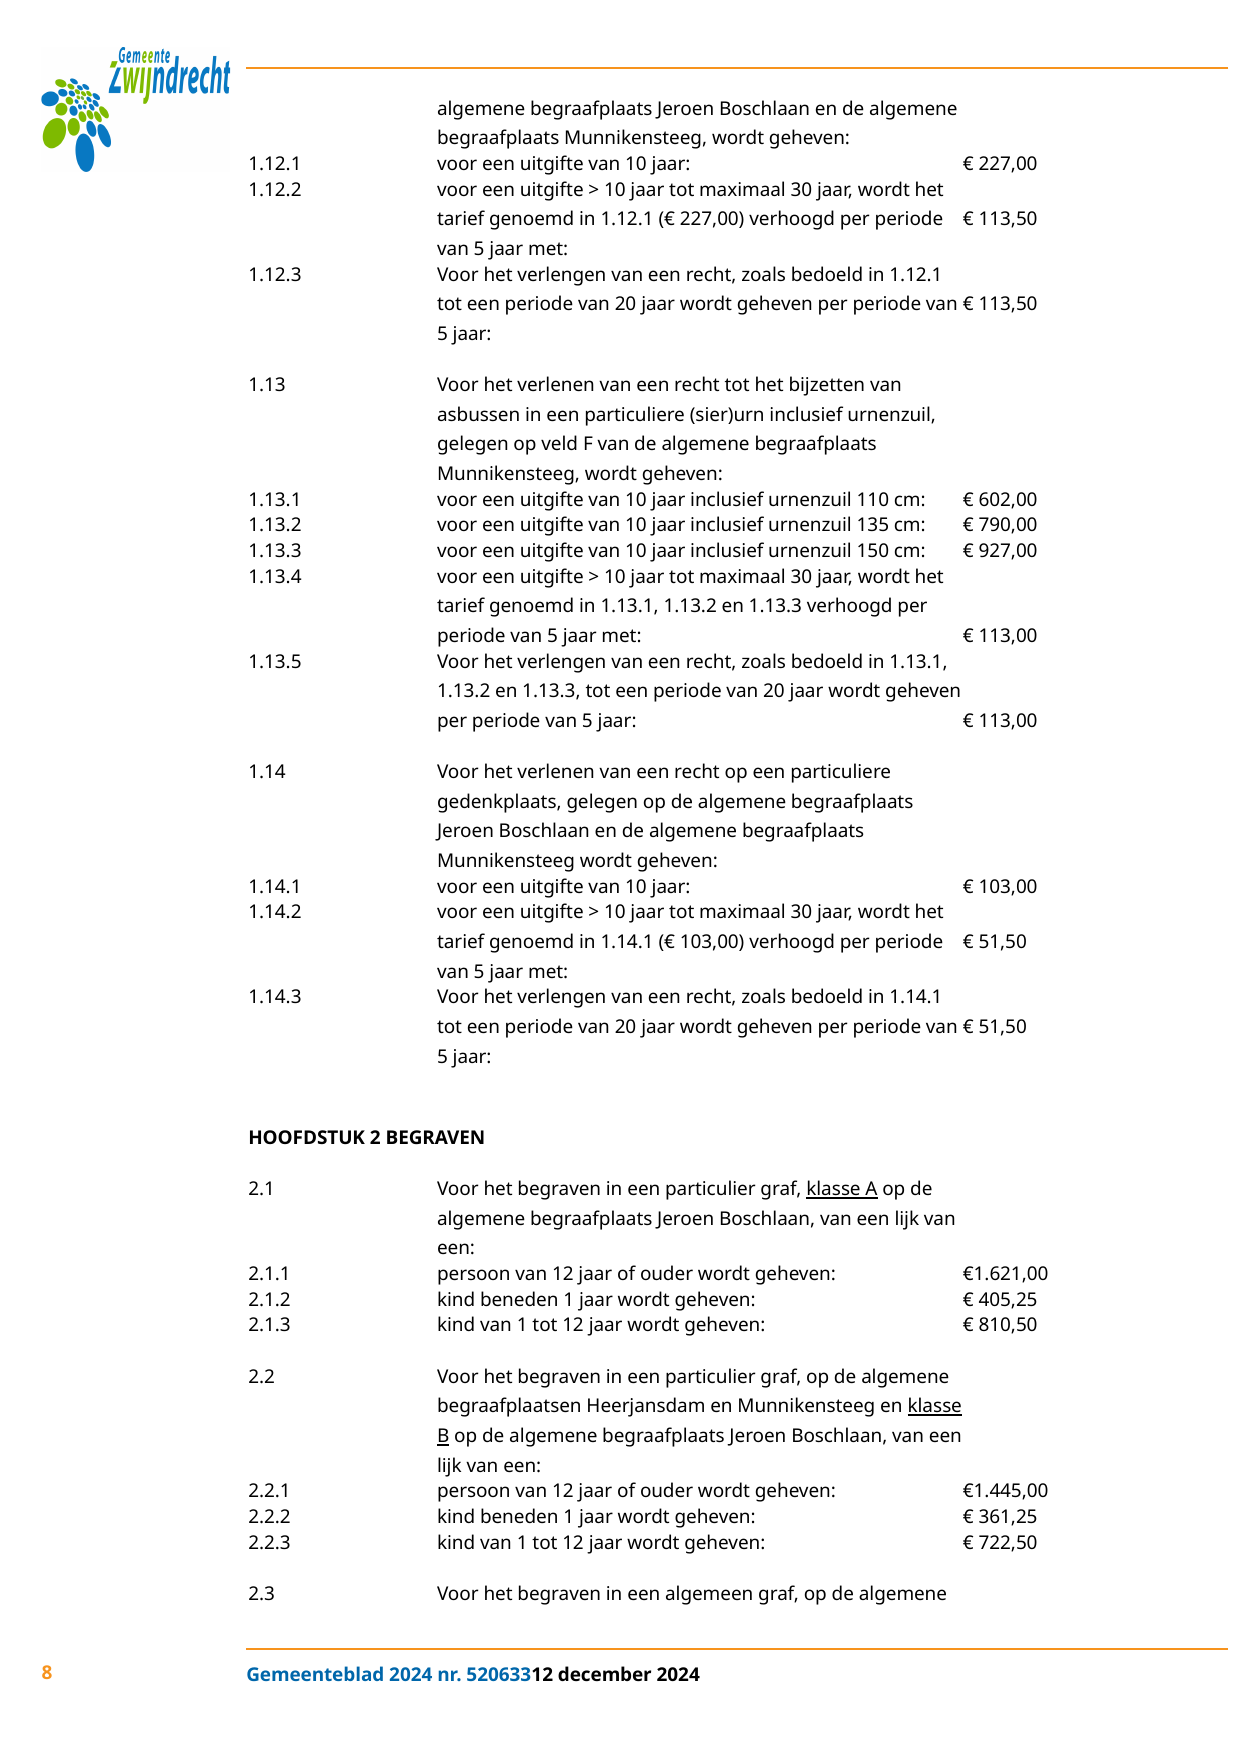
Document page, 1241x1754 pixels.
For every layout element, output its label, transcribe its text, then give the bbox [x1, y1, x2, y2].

table_cell voor een uitgifte > 10 jaar tot maximaal 30 jaar, wordt het tarief genoemd in 1.14.1 (€ 103,00) verhoogd per periode van 5 jaar met: [437, 899, 963, 984]
table_cell [248, 733, 437, 758]
table_cell 1.13.3 [248, 537, 437, 563]
table_cell 1.13 [248, 371, 437, 486]
table_cell 1.14.1 [248, 873, 437, 899]
table_cell 1.12.2 [248, 176, 437, 261]
table_cell [963, 1175, 1152, 1260]
table_cell 2.2.1 [248, 1478, 437, 1503]
table_cell [963, 346, 1152, 371]
table_cell [437, 346, 963, 371]
table_cell 1.12.1 [248, 150, 437, 176]
table_cell [963, 1124, 1152, 1149]
table_cell HOOFDSTUK 2 BEGRAVEN [248, 1124, 963, 1149]
table_cell [963, 1555, 1152, 1581]
table_cell € 810,50 [963, 1312, 1152, 1337]
table_cell [963, 759, 1152, 873]
table_cell voor een uitgifte van 10 jaar: [437, 150, 963, 176]
table_cell 2.1.1 [248, 1260, 437, 1286]
table_cell Voor het begraven in een particulier graf, klasse A op de algemene begraafplaats Jeroen Boschlaan, van een lijk van een: [437, 1175, 963, 1260]
table_cell € 361,25 [963, 1503, 1152, 1529]
table_cell [437, 1150, 963, 1175]
table_cell Voor het verlengen van een recht, zoals bedoeld in 1.14.1 tot een periode van 20 jaar wordt geheven per periode van 5 jaar: [437, 984, 963, 1068]
table_cell voor een uitgifte van 10 jaar inclusief urnenzuil 135 cm: [437, 512, 963, 537]
table_cell persoon van 12 jaar of ouder wordt geheven: [437, 1478, 963, 1503]
table_cell 1.12.3 [248, 261, 437, 346]
table_cell [437, 1555, 963, 1581]
table_cell € 927,00 [963, 537, 1152, 563]
table_cell 1.13.4 [248, 563, 437, 648]
picture [41, 47, 231, 172]
table_cell € 103,00 [963, 873, 1152, 899]
table_cell kind beneden 1 jaar wordt geheven: [437, 1286, 963, 1312]
table_cell € 113,00 [963, 648, 1152, 733]
table_cell [963, 95, 1152, 150]
table_cell voor een uitgifte van 10 jaar inclusief urnenzuil 110 cm: [437, 486, 963, 512]
table_cell [963, 1581, 1152, 1606]
table_cell voor een uitgifte van 10 jaar inclusief urnenzuil 150 cm: [437, 537, 963, 563]
table_cell 2.2 [248, 1363, 437, 1478]
table_cell € 51,50 [963, 984, 1152, 1068]
table_cell € 405,25 [963, 1286, 1152, 1312]
table_cell 1.13.1 [248, 486, 437, 512]
table_cell [437, 733, 963, 758]
table_cell € 227,00 [963, 150, 1152, 176]
table_cell voor een uitgifte van 10 jaar: [437, 873, 963, 899]
table_cell kind beneden 1 jaar wordt geheven: [437, 1503, 963, 1529]
table_cell [963, 1363, 1152, 1478]
table_cell algemene begraafplaats Jeroen Boschlaan en de algemene begraafplaats Munnikensteeg, wordt geheven: [437, 95, 963, 150]
table_cell €1.445,00 [963, 1478, 1152, 1503]
table_cell [963, 733, 1152, 758]
table_cell persoon van 12 jaar of ouder wordt geheven: [437, 1260, 963, 1286]
table_cell 1.13.2 [248, 512, 437, 537]
table_cell 1.13.5 [248, 648, 437, 733]
table_cell 2.3 [248, 1581, 437, 1606]
table_cell Voor het verlengen van een recht, zoals bedoeld in 1.12.1 tot een periode van 20 jaar wordt geheven per periode van 5 jaar: [437, 261, 963, 346]
table_cell Voor het verlenen van een recht op een particuliere gedenkplaats, gelegen op de algemene begraafplaats Jeroen Boschlaan en de algemene begraafplaats Munnikensteeg wordt geheven: [437, 759, 963, 873]
table_cell € 113,00 [963, 563, 1152, 648]
table_cell € 51,50 [963, 899, 1152, 984]
table_cell € 722,50 [963, 1529, 1152, 1555]
table_cell Voor het verlenen van een recht tot het bijzetten van asbussen in een particuliere (sier)urn inclusief urnenzuil, gelegen op veld F van de algemene begraafplaats Munnikensteeg, wordt geheven: [437, 371, 963, 486]
table_cell [248, 346, 437, 371]
table_cell voor een uitgifte > 10 jaar tot maximaal 30 jaar, wordt het tarief genoemd in 1.12.1 (€ 227,00) verhoogd per periode van 5 jaar met: [437, 176, 963, 261]
table_cell Voor het begraven in een particulier graf, op de algemene begraafplaatsen Heerjansdam en Munnikensteeg en klasse B op de algemene begraafplaats Jeroen Boschlaan, van een lijk van een: [437, 1363, 963, 1478]
table_cell [248, 1555, 437, 1581]
table_cell € 790,00 [963, 512, 1152, 537]
table_cell € 113,50 [963, 261, 1152, 346]
table_cell kind van 1 tot 12 jaar wordt geheven: [437, 1529, 963, 1555]
table_cell € 113,50 [963, 176, 1152, 261]
table_cell [963, 1338, 1152, 1363]
table_cell 2.1.2 [248, 1286, 437, 1312]
table_cell [248, 1069, 437, 1124]
table_cell [963, 1069, 1152, 1124]
table_cell 1.14 [248, 759, 437, 873]
table_cell 2.1 [248, 1175, 437, 1260]
table_cell [963, 1150, 1152, 1175]
table_cell [963, 371, 1152, 486]
table_cell [248, 1150, 437, 1175]
table_cell €1.621,00 [963, 1260, 1152, 1286]
table_cell [248, 1338, 437, 1363]
table_cell [437, 1069, 963, 1124]
table_cell [248, 95, 437, 150]
table_cell Voor het verlengen van een recht, zoals bedoeld in 1.13.1, 1.13.2 en 1.13.3, tot een periode van 20 jaar wordt geheven per periode van 5 jaar: [437, 648, 963, 733]
table_cell [437, 1338, 963, 1363]
table_cell 2.1.3 [248, 1312, 437, 1337]
table_cell voor een uitgifte > 10 jaar tot maximaal 30 jaar, wordt het tarief genoemd in 1.13.1, 1.13.2 en 1.13.3 verhoogd per periode van 5 jaar met: [437, 563, 963, 648]
table_cell 2.2.2 [248, 1503, 437, 1529]
table_cell Voor het begraven in een algemeen graf, op de algemene [437, 1581, 963, 1606]
table_cell 1.14.2 [248, 899, 437, 984]
table_cell € 602,00 [963, 486, 1152, 512]
table_cell 2.2.3 [248, 1529, 437, 1555]
table_cell 1.14.3 [248, 984, 437, 1068]
table_cell kind van 1 tot 12 jaar wordt geheven: [437, 1312, 963, 1337]
